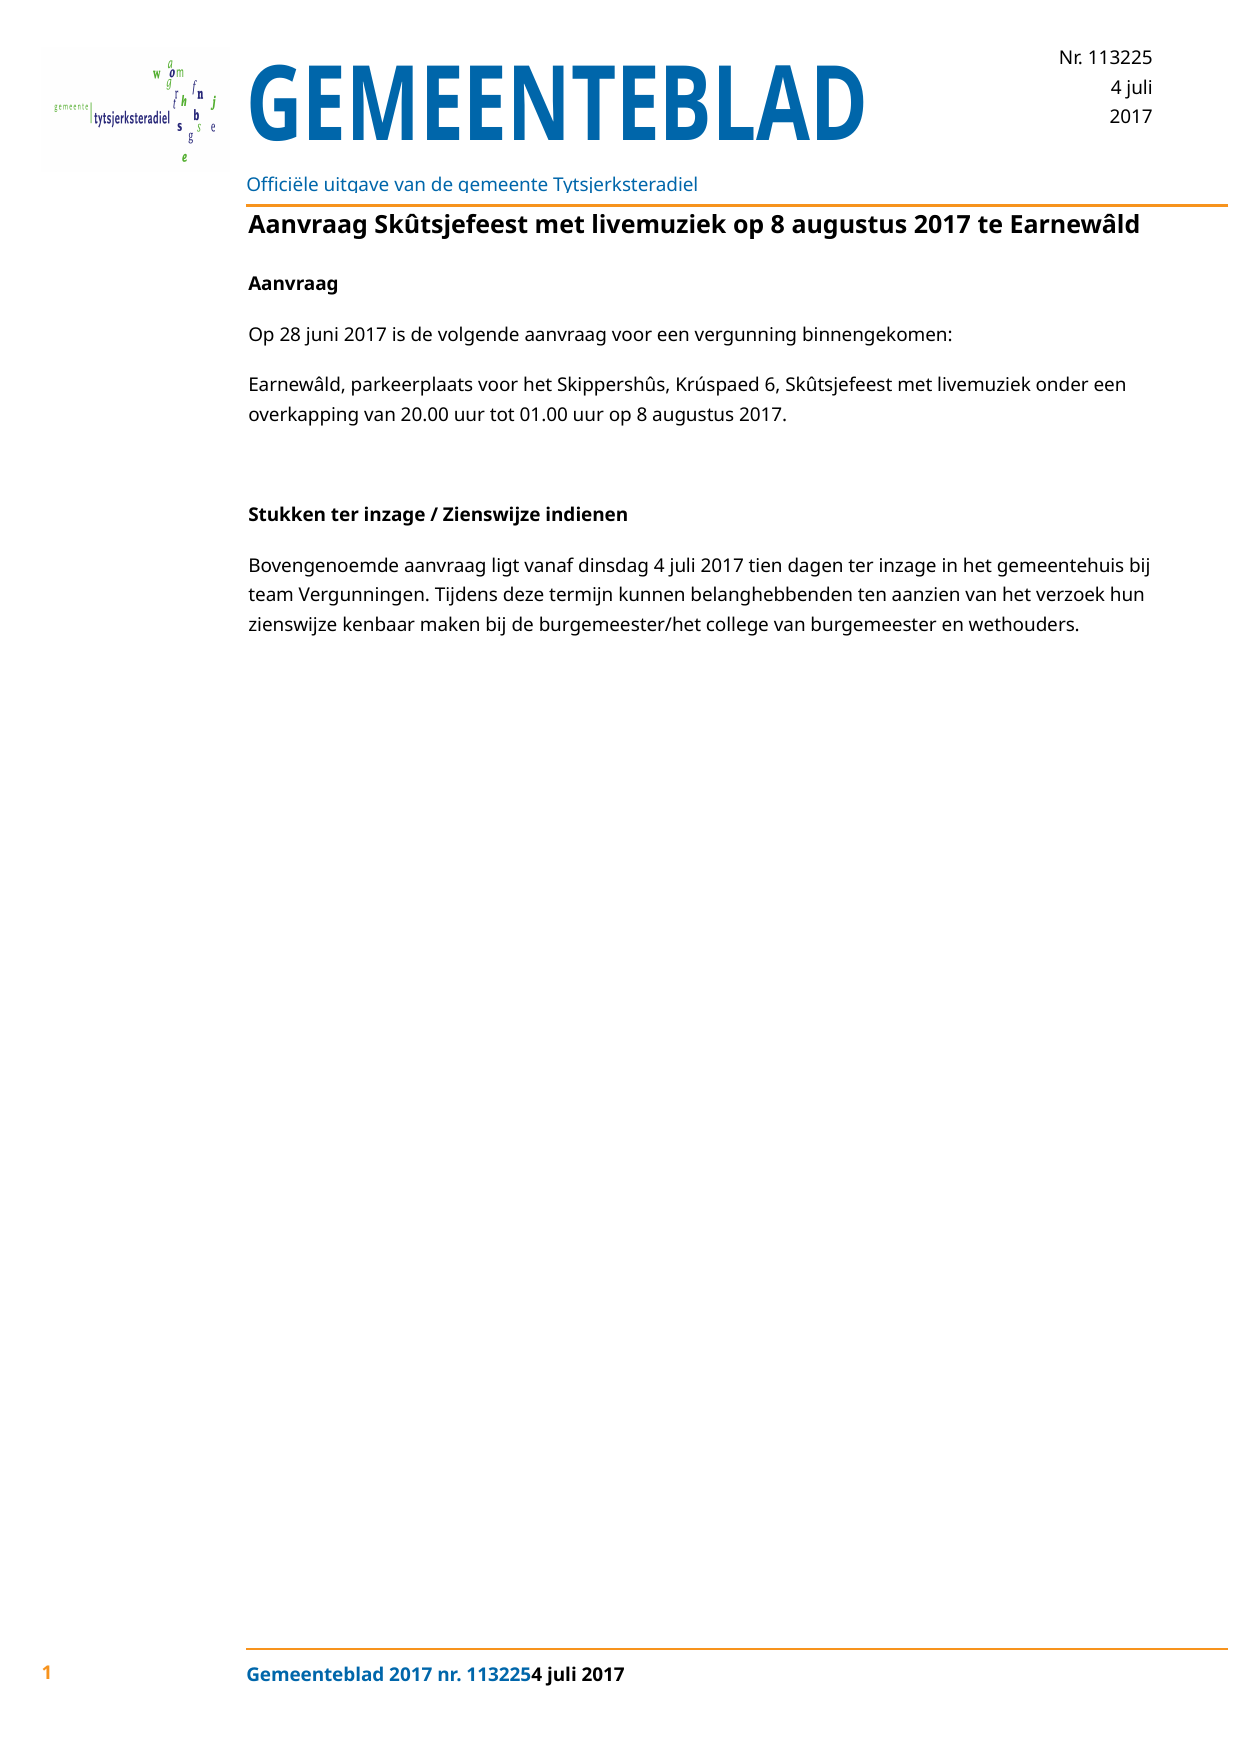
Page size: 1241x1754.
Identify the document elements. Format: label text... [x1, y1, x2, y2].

text Op 28 juni 2017 is de volgende aanvraag voor een vergunning binnengekomen: [248, 321, 1152, 346]
text Aanvraag Skûtsjefeest met livemuziek op 8 augustus 2017 te Earnewâld [248, 207, 1152, 241]
text Stukken ter inzage / Zienswijze indienen [248, 502, 1152, 527]
text Earnewâld, parkeerplaats voor het Skippershûs, Krúspaed 6, Skûtsjefeest met livemuziek onder een overkapping van 20.00 uur tot 01.00 uur op 8 augustus 2017. [248, 371, 1152, 426]
picture [41, 47, 231, 172]
text Bovengenoemde aanvraag ligt vanaf dinsdag 4 juli 2017 tien dagen ter inzage in het gemeentehuis bij team Vergunningen. Tijdens deze termijn kunnen belanghebbenden ten aanzien van het verzoek hun zienswijze kenbaar maken bij de burge­meester/het college van burgemeester en wethouders. [248, 552, 1152, 637]
text Aanvraag [248, 270, 1152, 296]
